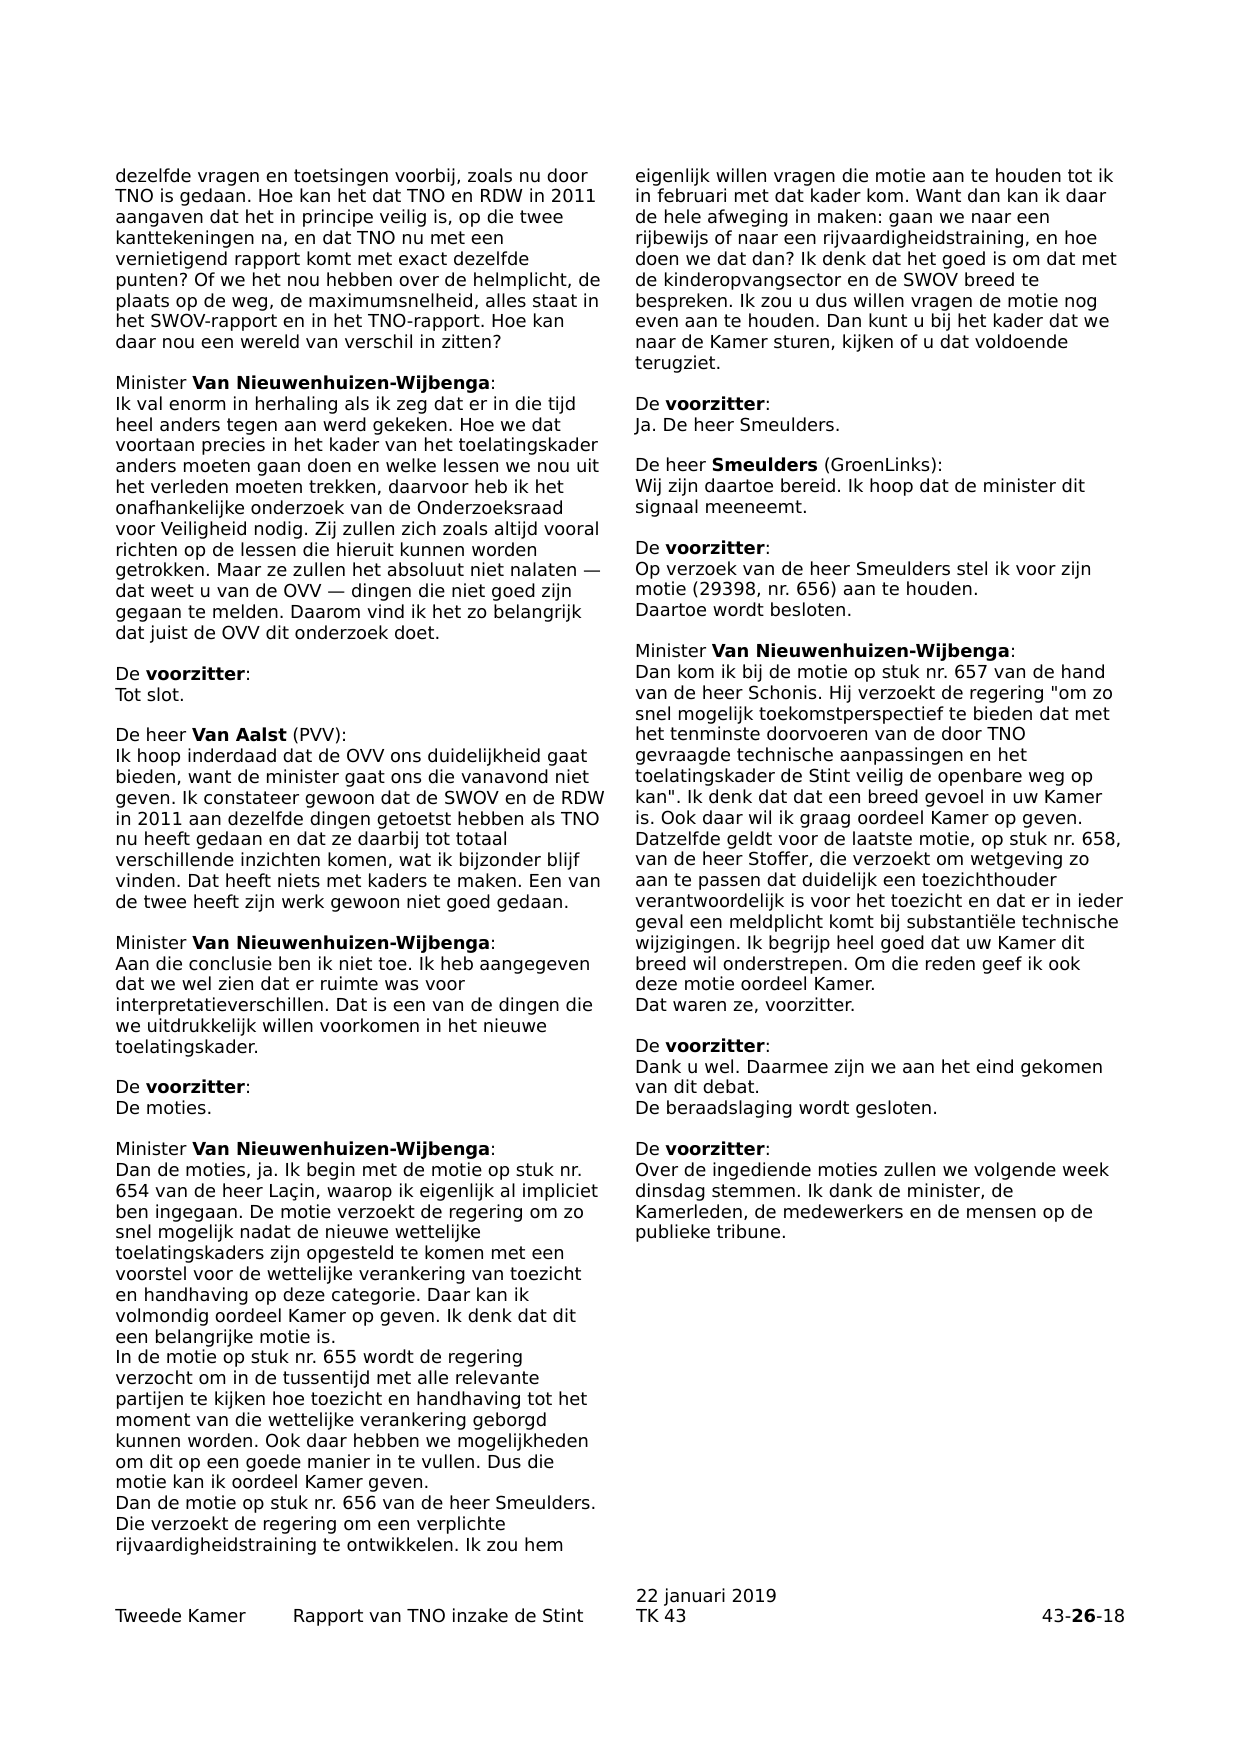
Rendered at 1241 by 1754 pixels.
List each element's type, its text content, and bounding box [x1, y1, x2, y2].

text Dat waren ze, voorzitter. [635, 995, 1125, 1016]
text Dan de moties, ja. Ik begin met de motie op stuk nr. 654 van de heer Laçin, waarop ik eigenlijk al impliciet ben ingegaan. De motie verzoekt de regering om zo snel mogelijk nadat de nieuwe wettelijke toelatingskaders zijn opgesteld te komen met een voorstel voor de wettelijke verankering van toezicht en handhaving op deze categorie. Daar kan ik volmondig oordeel Kamer op geven. Ik denk dat dit een belangrijke motie is. [115, 1160, 605, 1347]
text De heer Van Aalst (PVV): [115, 725, 605, 746]
text Tot slot. [115, 684, 605, 705]
text De voorzitter: [635, 394, 1125, 414]
text Dan kom ik bij de motie op stuk nr. 657 van de hand van de heer Schonis. Hij verzoekt de regering "om zo snel mogelijk toekomstperspectief te bieden dat met het tenminste doorvoeren van de door TNO gevraagde technische aanpassingen en het toelatingskader de Stint veilig de openbare weg op kan". Ik denk dat dat een breed gevoel in uw Kamer is. Ook daar wil ik graag oordeel Kamer op geven. [635, 662, 1125, 828]
text Minister Van Nieuwenhuizen-Wijbenga: [115, 1139, 605, 1160]
text De voorzitter: [115, 1077, 605, 1098]
text De voorzitter: [635, 538, 1125, 558]
text Op verzoek van de heer Smeulders stel ik voor zijn motie (29398, nr. 656) aan te houden. [635, 558, 1125, 600]
text Minister Van Nieuwenhuizen-Wijbenga: [635, 641, 1125, 662]
text Minister Van Nieuwenhuizen-Wijbenga: [115, 373, 605, 393]
text eigenlijk willen vragen die motie aan te houden tot ik in februari met dat kader kom. Want dan kan ik daar de hele afweging in maken: gaan we naar een rijbewijs of naar een rijvaardigheidstraining, en hoe doen we dat dan? Ik denk dat het goed is om dat met de kinderopvangsector en de SWOV breed te bespreken. Ik zou u dus willen vragen de motie nog even aan te houden. Dan kunt u bij het kader dat we naar de Kamer sturen, kijken of u dat voldoende terugziet. [635, 165, 1125, 374]
text De voorzitter: [635, 1139, 1125, 1160]
text Datzelfde geldt voor de laatste motie, op stuk nr. 658, van de heer Stoffer, die verzoekt om wetgeving zo aan te passen dat duidelijk een toezichthouder verantwoordelijk is voor het toezicht en dat er in ieder geval een meldplicht komt bij substantiële technische wijzigingen. Ik begrijp heel goed dat uw Kamer dit breed wil onderstrepen. Om die reden geef ik ook deze motie oordeel Kamer. [635, 828, 1125, 995]
text Over de ingediende moties zullen we volgende week dinsdag stemmen. Ik dank de minister, de Kamerleden, de medewerkers en de mensen op de publieke tribune. [635, 1160, 1125, 1243]
text De beraadslaging wordt gesloten. [635, 1098, 1125, 1119]
text Aan die conclusie ben ik niet toe. Ik heb aangegeven dat we wel zien dat er ruimte was voor interpretatieverschillen. Dat is een van de dingen die we uitdrukkelijk willen voorkomen in het nieuwe toelatingskader. [115, 953, 605, 1057]
text Ik hoop inderdaad dat de OVV ons duidelijkheid gaat bieden, want de minister gaat ons die vanavond niet geven. Ik constateer gewoon dat de SWOV en de RDW in 2011 aan dezelfde dingen getoetst hebben als TNO nu heeft gedaan en dat ze daarbij tot totaal verschillende inzichten komen, wat ik bijzonder blijf vinden. Dat heeft niets met kaders te maken. Een van de twee heeft zijn werk gewoon niet goed gedaan. [115, 746, 605, 912]
text De voorzitter: [115, 663, 605, 684]
text Daartoe wordt besloten. [635, 600, 1125, 621]
text De moties. [115, 1098, 605, 1119]
text Dank u wel. Daarmee zijn we aan het eind gekomen van dit debat. [635, 1056, 1125, 1098]
text De voorzitter: [635, 1036, 1125, 1056]
text Minister Van Nieuwenhuizen-Wijbenga: [115, 932, 605, 953]
text Ik val enorm in herhaling als ik zeg dat er in die tijd heel anders tegen aan werd gekeken. Hoe we dat voortaan precies in het kader van het toelatingskader anders moeten gaan doen en welke lessen we nou uit het verleden moeten trekken, daarvoor heb ik het onafhankelijke onderzoek van de Onderzoeksraad voor Veiligheid nodig. Zij zullen zich zoals altijd vooral richten op de lessen die hieruit kunnen worden getrokken. Maar ze zullen het absoluut niet nalaten — dat weet u van de OVV — dingen die niet goed zijn gegaan te melden. Daarom vind ik het zo belangrijk dat juist de OVV dit onderzoek doet. [115, 393, 605, 643]
text In de motie op stuk nr. 655 wordt de regering verzocht om in de tussentijd met alle relevante partijen te kijken hoe toezicht en handhaving tot het moment van die wettelijke verankering geborgd kunnen worden. Ook daar hebben we mogelijkheden om dit op een goede manier in te vullen. Dus die motie kan ik oordeel Kamer geven. [115, 1347, 605, 1493]
text De heer Smeulders (GroenLinks): [635, 455, 1125, 476]
text Dan de motie op stuk nr. 656 van de heer Smeulders. Die verzoekt de regering om een verplichte rijvaardigheidstraining te ontwikkelen. Ik zou hem [115, 1493, 605, 1556]
text Wij zijn daartoe bereid. Ik hoop dat de minister dit signaal meeneemt. [635, 476, 1125, 518]
text dezelfde vragen en toetsingen voorbij, zoals nu door TNO is gedaan. Hoe kan het dat TNO en RDW in 2011 aangaven dat het in principe veilig is, op die twee kanttekeningen na, en dat TNO nu met een vernietigend rapport komt met exact dezelfde punten? Of we het nou hebben over de helmplicht, de plaats op de weg, de maximumsnelheid, alles staat in het SWOV-rapport en in het TNO-rapport. Hoe kan daar nou een wereld van verschil in zitten? [115, 165, 605, 353]
text Ja. De heer Smeulders. [635, 414, 1125, 435]
